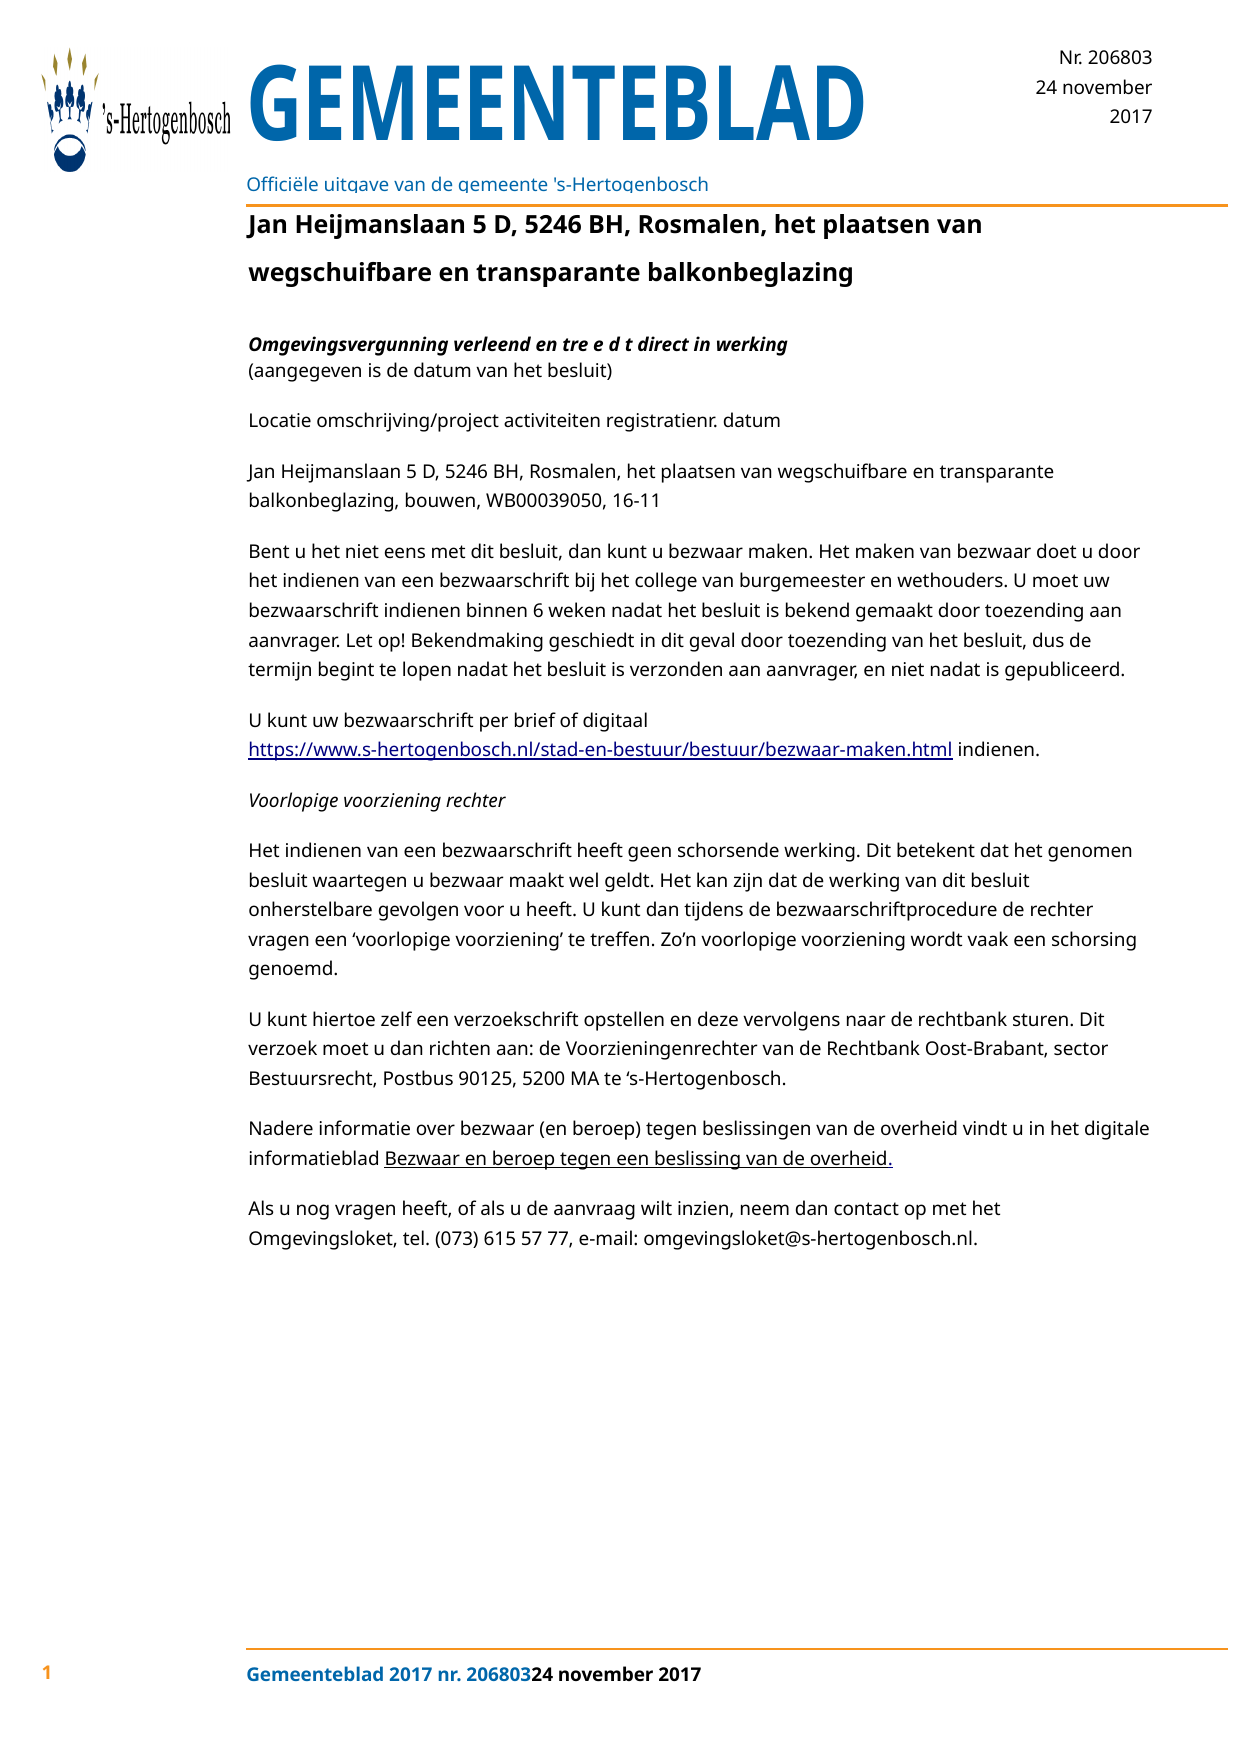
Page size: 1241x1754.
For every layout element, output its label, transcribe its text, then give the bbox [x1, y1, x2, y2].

text Nadere informatie over bezwaar (en beroep) tegen beslissingen van de overheid vindt u in het digitale informatieblad Bezwaar en beroep tegen een beslissing van de overheid. [248, 1116, 1152, 1171]
text Bent u het niet eens met dit besluit, dan kunt u bezwaar maken. Het maken van bezwaar doet u door het indienen van een bezwaarschrift bij het college van burgemeester en wethouders. U moet uw bezwaarschrift indienen binnen 6 weken nadat het besluit is bekend gemaakt door toezending aan aanvrager. Let op! Bekendmaking geschiedt in dit geval door toezending van het besluit, dus de termijn begint te lopen nadat het besluit is verzonden aan aanvrager, en niet nadat is gepubliceerd. [248, 538, 1152, 682]
text U kunt uw bezwaarschrift per brief of digitaal https://www.s-hertogenbosch.nl/stad-en-bestuur/bestuur/bezwaar-maken.html indienen. [248, 707, 1152, 762]
text Omgevingsvergunning verleend en tre e d t direct in werking [248, 331, 1152, 357]
picture [41, 47, 231, 172]
text Als u nog vragen heeft, of als u de aanvraag wilt inzien, neem dan contact op met het Omgevingsloket, tel. (073) 615 57 77, e-mail: omgevingsloket@s-hertogenbosch.nl. [248, 1196, 1152, 1251]
text Jan Heijmanslaan 5 D, 5246 BH, Rosmalen, het plaatsen van wegschuifbare en transparante balkonbeglazing [248, 207, 1152, 288]
text Voorlopige voorziening rechter [248, 787, 1152, 812]
text Locatie omschrijving/project activiteiten registratienr. datum [248, 408, 1152, 433]
text Het indienen van een bezwaarschrift heeft geen schorsende werking. Dit betekent dat het genomen besluit waartegen u bezwaar maakt wel geldt. Het kan zijn dat de werking van dit besluit onherstelbare gevolgen voor u heeft. U kunt dan tijdens de bezwaarschriftprocedure de rechter vragen een ‘voorlopige voorziening’ te treffen. Zo’n voorlopige voorziening wordt vaak een schorsing genoemd. [248, 837, 1152, 981]
text (aangegeven is de datum van het besluit) [248, 357, 1152, 383]
text U kunt hiertoe zelf een verzoekschrift opstellen en deze vervolgens naar de rechtbank sturen. Dit verzoek moet u dan richten aan: de Voorzieningenrechter van de Rechtbank Oost-Brabant, sector Bestuursrecht, Postbus 90125, 5200 MA te ‘s-Hertogenbosch. [248, 1006, 1152, 1091]
text Jan Heijmanslaan 5 D, 5246 BH, Rosmalen, het plaatsen van wegschuifbare en transparante balkonbeglazing, bouwen, WB00039050, 16-11 [248, 458, 1152, 513]
